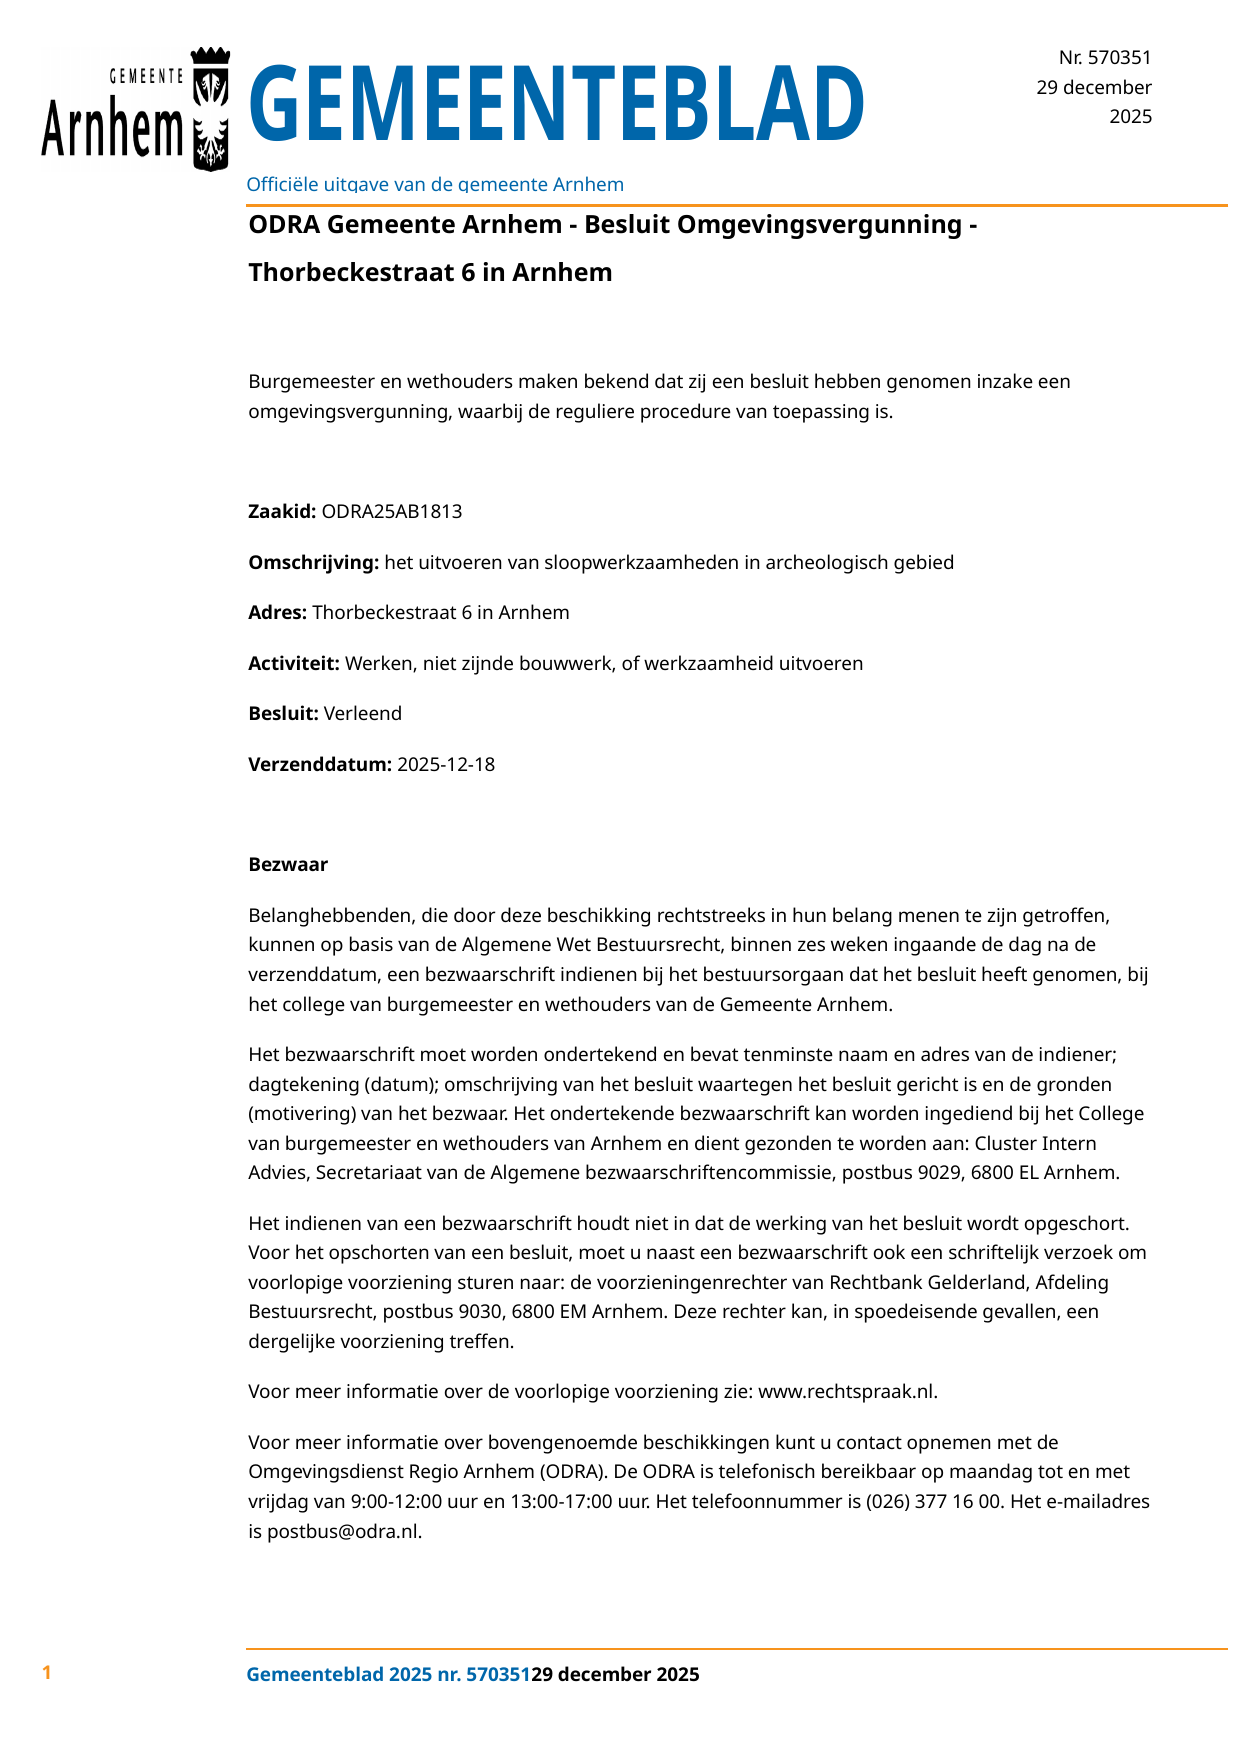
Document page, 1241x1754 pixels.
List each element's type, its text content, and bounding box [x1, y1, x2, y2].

text Voor meer informatie over de voorlopige voorziening zie: www.rechtspraak.nl. [248, 1379, 1152, 1404]
text Burgemeester en wethouders maken bekend dat zij een besluit hebben genomen inzake een omgevingsvergunning, waarbij de reguliere procedure van toepassing is. [248, 368, 1152, 424]
text Zaakid: ODRA25AB1813 [248, 499, 1152, 524]
text Activiteit: Werken, niet zijnde bouwwerk, of werkzaamheid uitvoeren [248, 650, 1152, 676]
text Het indienen van een bezwaarschrift houdt niet in dat de werking van het besluit wordt opgeschort. Voor het opschorten van een besluit, moet u naast een bezwaarschrift ook een schriftelijk verzoek om voorlopige voorziening sturen naar: de voorzieningenrechter van Rechtbank Gelderland, Afdeling Bestuursrecht, postbus 9030, 6800 EM Arnhem. Deze rechter kan, in spoedeisende gevallen, een dergelijke voorziening treffen. [248, 1210, 1152, 1354]
picture [41, 47, 231, 172]
text Omschrijving: het uitvoeren van sloopwerkzaamheden in archeologisch gebied [248, 549, 1152, 575]
text ODRA Gemeente Arnhem - Besluit Omgevingsvergunning - Thorbeckestraat 6 in Arnhem [248, 207, 1152, 288]
text Adres: Thorbeckestraat 6 in Arnhem [248, 599, 1152, 625]
text Voor meer informatie over bovengenoemde beschikkingen kunt u contact opnemen met de Omgevingsdienst Regio Arnhem (ODRA). De ODRA is telefonisch bereikbaar op maandag tot en met vrijdag van 9:00-12:00 uur en 13:00-17:00 uur. Het telefoonnummer is (026) 377 16 00. Het e-mailadres is postbus@odra.nl. [248, 1429, 1152, 1544]
text Belanghebbenden, die door deze beschikking rechtstreeks in hun belang menen te zijn getroffen, kunnen op basis van de Algemene Wet Bestuursrecht, binnen zes weken ingaande de dag na de verzenddatum, een bezwaarschrift indienen bij het bestuursorgaan dat het besluit heeft genomen, bij het college van burgemeester en wethouders van de Gemeente Arnhem. [248, 902, 1152, 1017]
text Bezwaar [248, 852, 1152, 877]
text Het bezwaarschrift moet worden ondertekend en bevat tenminste naam en adres van de indiener; dagtekening (datum); omschrijving van het besluit waartegen het besluit gericht is en de gronden (motivering) van het bezwaar. Het ondertekende bezwaarschrift kan worden ingediend bij het College van burgemeester en wethouders van Arnhem en dient gezonden te worden aan: Cluster Intern Advies, Secretariaat van de Algemene bezwaarschriftencommissie, postbus 9029, 6800 EL Arnhem. [248, 1041, 1152, 1185]
text Verzenddatum: 2025-12-18 [248, 751, 1152, 777]
text Besluit: Verleend [248, 700, 1152, 726]
